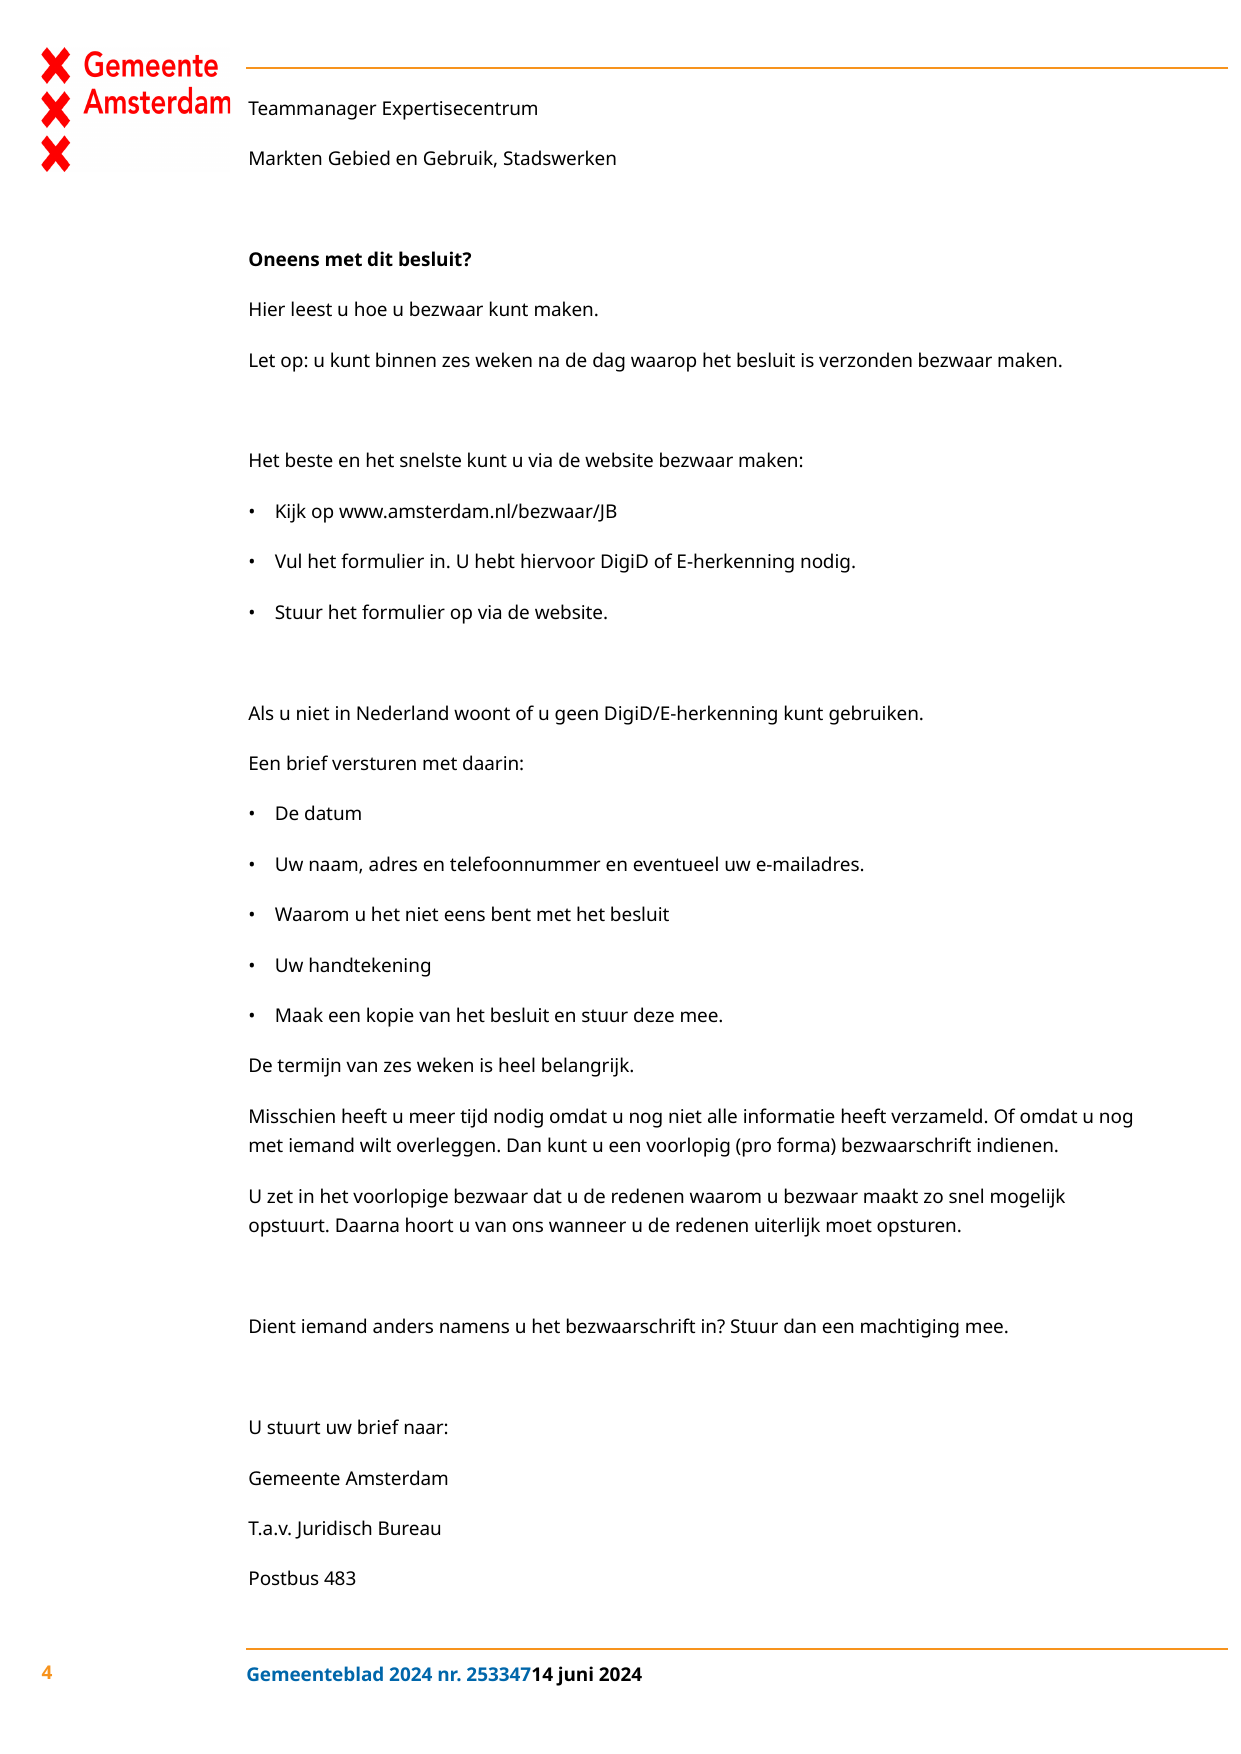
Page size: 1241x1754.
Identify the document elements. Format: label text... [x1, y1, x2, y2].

text T.a.v. Juridisch Bureau [248, 1515, 1152, 1541]
text Dient iemand anders namens u het bezwaarschrift in? Stuur dan een machtiging mee. [248, 1313, 1152, 1339]
text • Vul het formulier in. U hebt hiervoor DigiD of E-herkenning nodig. [248, 548, 1152, 574]
picture [41, 47, 231, 172]
text Gemeente Amsterdam [248, 1465, 1152, 1491]
text Oneens met dit besluit? [248, 246, 1152, 272]
text U stuurt uw brief naar: [248, 1414, 1152, 1440]
text Een brief versturen met daarin: [248, 750, 1152, 776]
text • Kijk op www.amsterdam.nl/bezwaar/JB [248, 498, 1152, 524]
text U zet in het voorlopige bezwaar dat u de redenen waarom u bezwaar maakt zo snel mogelijk opstuurt. Daarna hoort u van ons wanneer u de redenen uiterlijk moet opsturen. [248, 1183, 1152, 1238]
text Let op: u kunt binnen zes weken na de dag waarop het besluit is verzonden bezwaar maken. [248, 347, 1152, 373]
text • Uw handtekening [248, 952, 1152, 978]
text Markten Gebied en Gebruik, Stadswerken [248, 145, 1152, 171]
text Misschien heeft u meer tijd nodig omdat u nog niet alle informatie heeft verzameld. Of omdat u nog met iemand wilt overleggen. Dan kunt u een voorlopig (pro forma) bezwaarschrift indienen. [248, 1103, 1152, 1158]
text • Maak een kopie van het besluit en stuur deze mee. [248, 1002, 1152, 1028]
text Als u niet in Nederland woont of u geen DigiD/E-herkenning kunt gebruiken. [248, 700, 1152, 726]
text De termijn van zes weken is heel belangrijk. [248, 1053, 1152, 1078]
text Teammanager Expertisecentrum [248, 95, 1152, 121]
text • Uw naam, adres en telefoonnummer en eventueel uw e-mailadres. [248, 851, 1152, 877]
text Postbus 483 [248, 1566, 1152, 1591]
text Hier leest u hoe u bezwaar kunt maken. [248, 296, 1152, 322]
text • De datum [248, 801, 1152, 826]
text • Waarom u het niet eens bent met het besluit [248, 901, 1152, 927]
text • Stuur het formulier op via de website. [248, 599, 1152, 625]
text Het beste en het snelste kunt u via de website bezwaar maken: [248, 448, 1152, 473]
